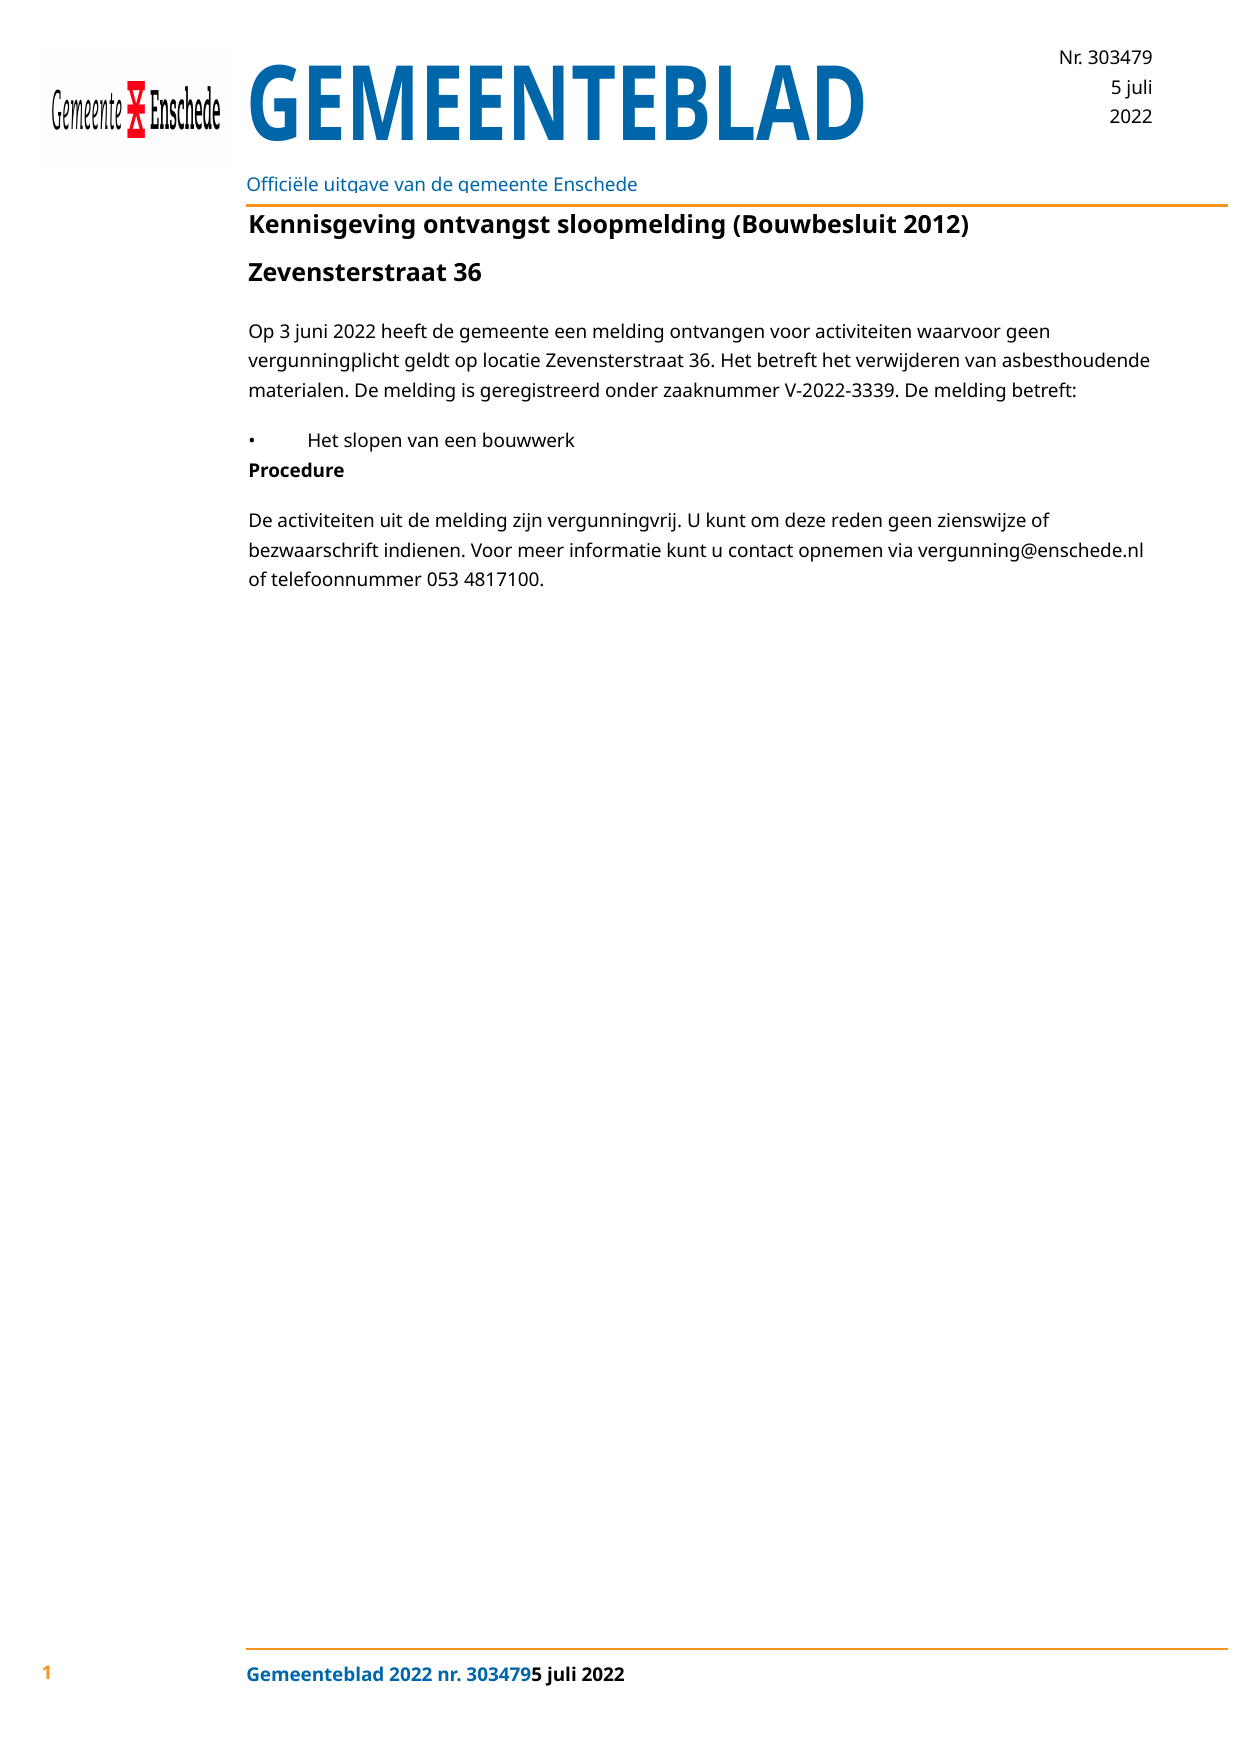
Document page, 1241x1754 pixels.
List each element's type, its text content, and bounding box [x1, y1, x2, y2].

picture [41, 47, 231, 172]
text Kennisgeving ontvangst sloopmelding (Bouwbesluit 2012) Zevensterstraat 36 [248, 207, 1152, 288]
text De activiteiten uit de melding zijn vergunningvrij. U kunt om deze reden geen zienswijze of bezwaarschrift indienen. Voor meer informatie kunt u contact opnemen via vergunning@enschede.nl of telefoonnummer 053 4817100. [248, 507, 1152, 592]
text Procedure [248, 457, 1152, 483]
list Het slopen van een bouwwerk [248, 427, 1152, 453]
text Op 3 juni 2022 heeft de gemeente een melding ontvangen voor activiteiten waarvoor geen vergunningplicht geldt op locatie Zevensterstraat 36. Het betreft het verwijderen van asbesthoudende materialen. De melding is geregistreerd onder zaaknummer V-2022-3339. De melding betreft: [248, 318, 1152, 403]
